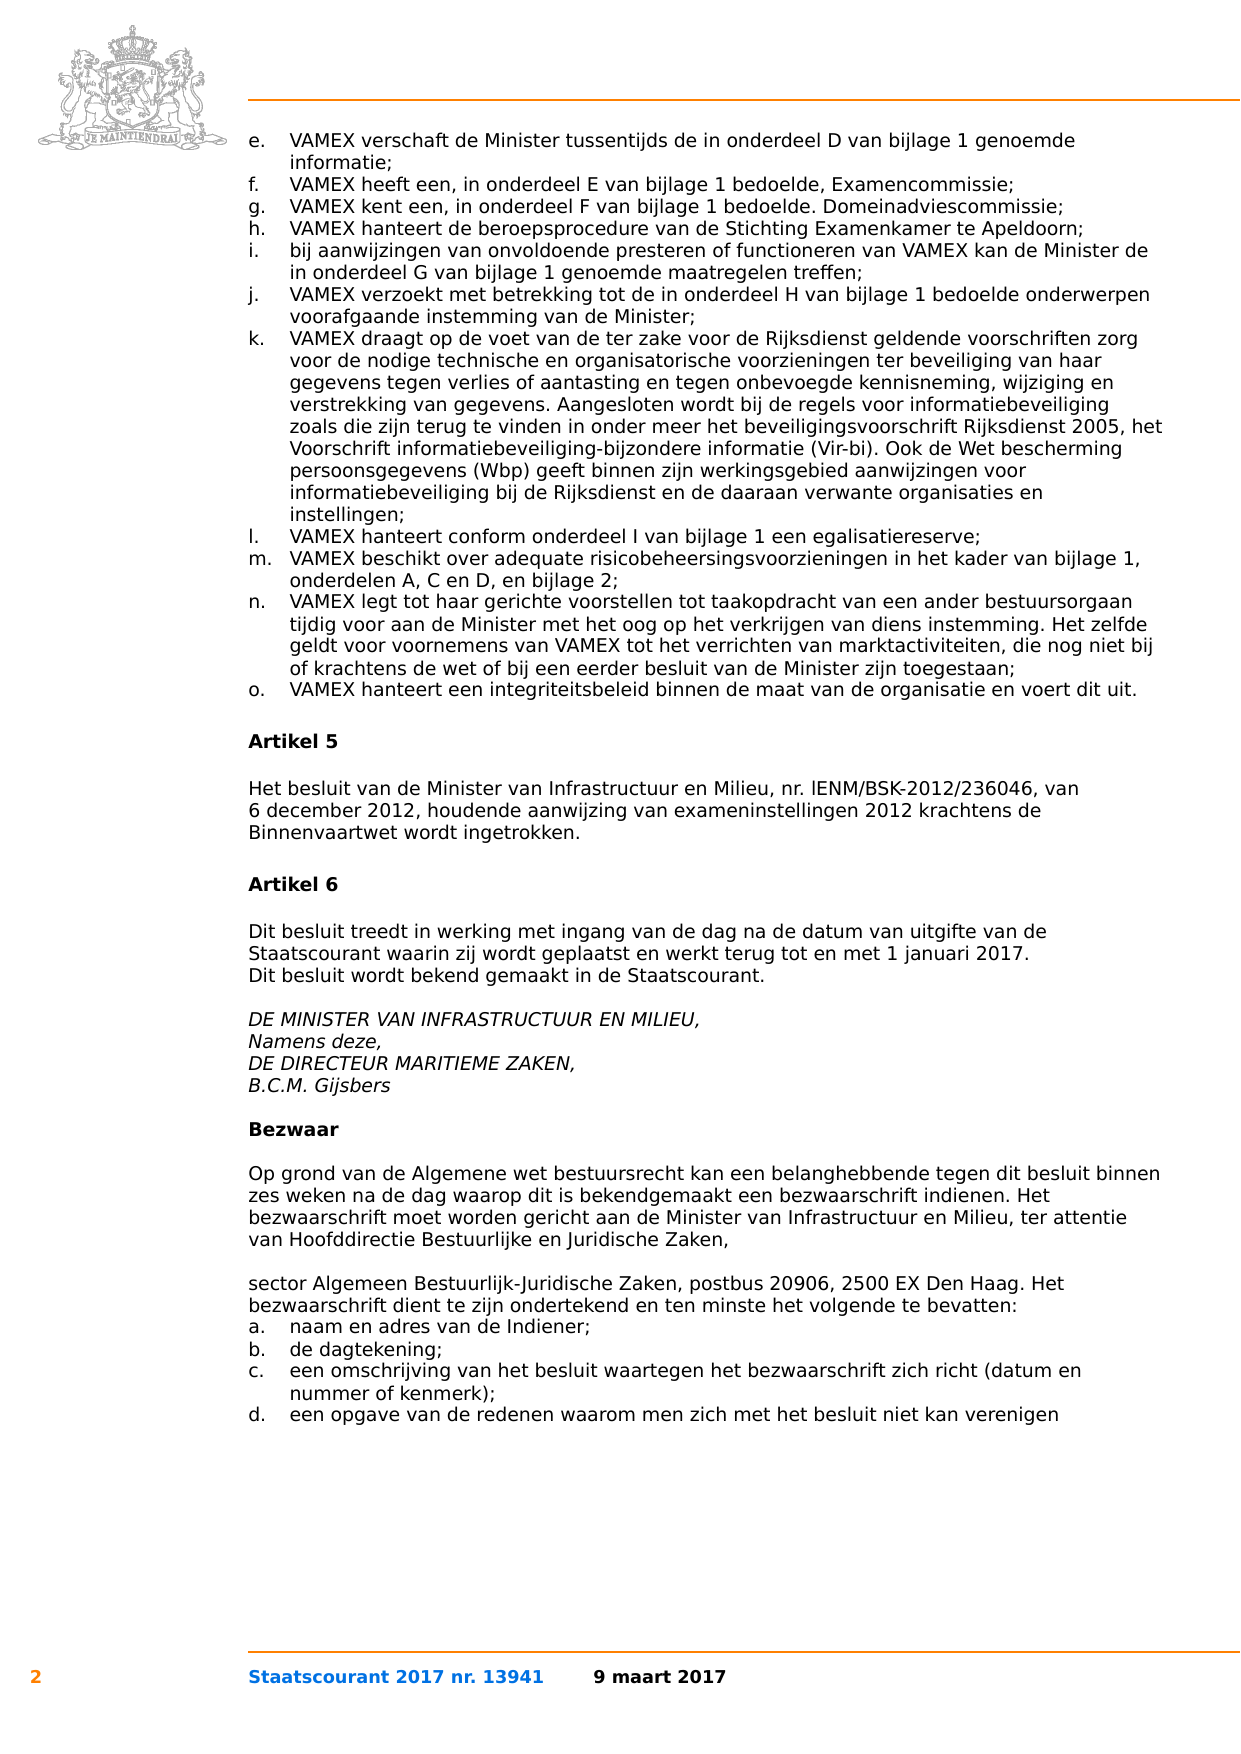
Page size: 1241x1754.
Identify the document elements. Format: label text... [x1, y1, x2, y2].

subtitle Artikel 5 [248, 731, 1163, 753]
text c. een omschrijving van het besluit waartegen het bezwaarschrift zich richt (datum en nummer of kenmerk); [248, 1360, 1163, 1404]
text Dit besluit wordt bekend gemaakt in de Staatscourant. [248, 965, 1163, 987]
text Bezwaar [248, 1119, 1163, 1141]
picture [38, 25, 227, 150]
text Dit besluit treedt in werking met ingang van de dag na de datum van uitgifte van de Staatscourant waarin zij wordt geplaatst en werkt terug tot en met 1 januari 2017. [248, 921, 1163, 965]
text DE MINISTER VAN INFRASTRUCTUUR EN MILIEU, Namens deze, DE DIRECTEUR MARITIEME ZAKEN, B.C.M. Gijsbers [248, 1009, 1163, 1097]
text g. VAMEX kent een, in onderdeel F van bijlage 1 bedoelde. Domeinadviescommissie; [248, 196, 1163, 218]
text m. VAMEX beschikt over adequate risicobeheersingsvoorzieningen in het kader van bijlage 1, onderdelen A, C en D, en bijlage 2; [248, 547, 1163, 591]
text Op grond van de Algemene wet bestuursrecht kan een belanghebbende tegen dit besluit binnen zes weken na de dag waarop dit is bekendgemaakt een bezwaarschrift indienen. Het bezwaarschrift moet worden gericht aan de Minister van Infrastructuur en Milieu, ter attentie van Hoofddirectie Bestuurlijke en Juridische Zaken, [248, 1163, 1163, 1251]
text a. naam en adres van de Indiener; [248, 1316, 1163, 1338]
text n. VAMEX legt tot haar gerichte voorstellen tot taakopdracht van een ander bestuursorgaan tijdig voor aan de Minister met het oog op het verkrijgen van diens instemming. Het zelfde geldt voor voornemens van VAMEX tot het verrichten van marktactiviteiten, die nog niet bij of krachtens de wet of bij een eerder besluit van de Minister zijn toegestaan; [248, 591, 1163, 679]
text k. VAMEX draagt op de voet van de ter zake voor de Rijksdienst geldende voorschriften zorg voor de nodige technische en organisatorische voorzieningen ter beveiliging van haar gegevens tegen verlies of aantasting en tegen onbevoegde kennisneming, wijziging en verstrekking van gegevens. Aangesloten wordt bij de regels voor informatiebeveiliging zoals die zijn terug te vinden in onder meer het beveiligingsvoorschrift Rijksdienst 2005, het Voorschrift informatiebeveiliging-bijzondere informatie (Vir-bi). Ook de Wet bescherming persoonsgegevens (Wbp) geeft binnen zijn werkingsgebied aanwijzingen voor informatiebeveiliging bij de Rijksdienst en de daaraan verwante organisaties en instellingen; [248, 328, 1163, 526]
text d. een opgave van de redenen waarom men zich met het besluit niet kan verenigen [248, 1404, 1163, 1426]
text i. bij aanwijzingen van onvoldoende presteren of functioneren van VAMEX kan de Minister de in onderdeel G van bijlage 1 genoemde maatregelen treffen; [248, 240, 1163, 284]
text f. VAMEX heeft een, in onderdeel E van bijlage 1 bedoelde, Examencommissie; [248, 174, 1163, 196]
text j. VAMEX verzoekt met betrekking tot de in onderdeel H van bijlage 1 bedoelde onderwerpen voorafgaande instemming van de Minister; [248, 284, 1163, 328]
text o. VAMEX hanteert een integriteitsbeleid binnen de maat van de organisatie en voert dit uit. [248, 679, 1163, 701]
text sector Algemeen Bestuurlijk-Juridische Zaken, postbus 20906, 2500 EX Den Haag. Het bezwaarschrift dient te zijn ondertekend en ten minste het volgende te bevatten: [248, 1272, 1163, 1316]
text h. VAMEX hanteert de beroepsprocedure van de Stichting Examenkamer te Apeldoorn; [248, 218, 1163, 240]
subtitle Artikel 6 [248, 874, 1163, 896]
text e. VAMEX verschaft de Minister tussentijds de in onderdeel D van bijlage 1 genoemde informatie; [248, 130, 1163, 174]
text Het besluit van de Minister van Infrastructuur en Milieu, nr. lENM/BSK-2012/236046, van 6 december 2012, houdende aanwijzing van exameninstellingen 2012 krachtens de Binnenvaartwet wordt ingetrokken. [248, 778, 1163, 844]
text b. de dagtekening; [248, 1338, 1163, 1360]
text l. VAMEX hanteert conform onderdeel I van bijlage 1 een egalisatiereserve; [248, 526, 1163, 547]
